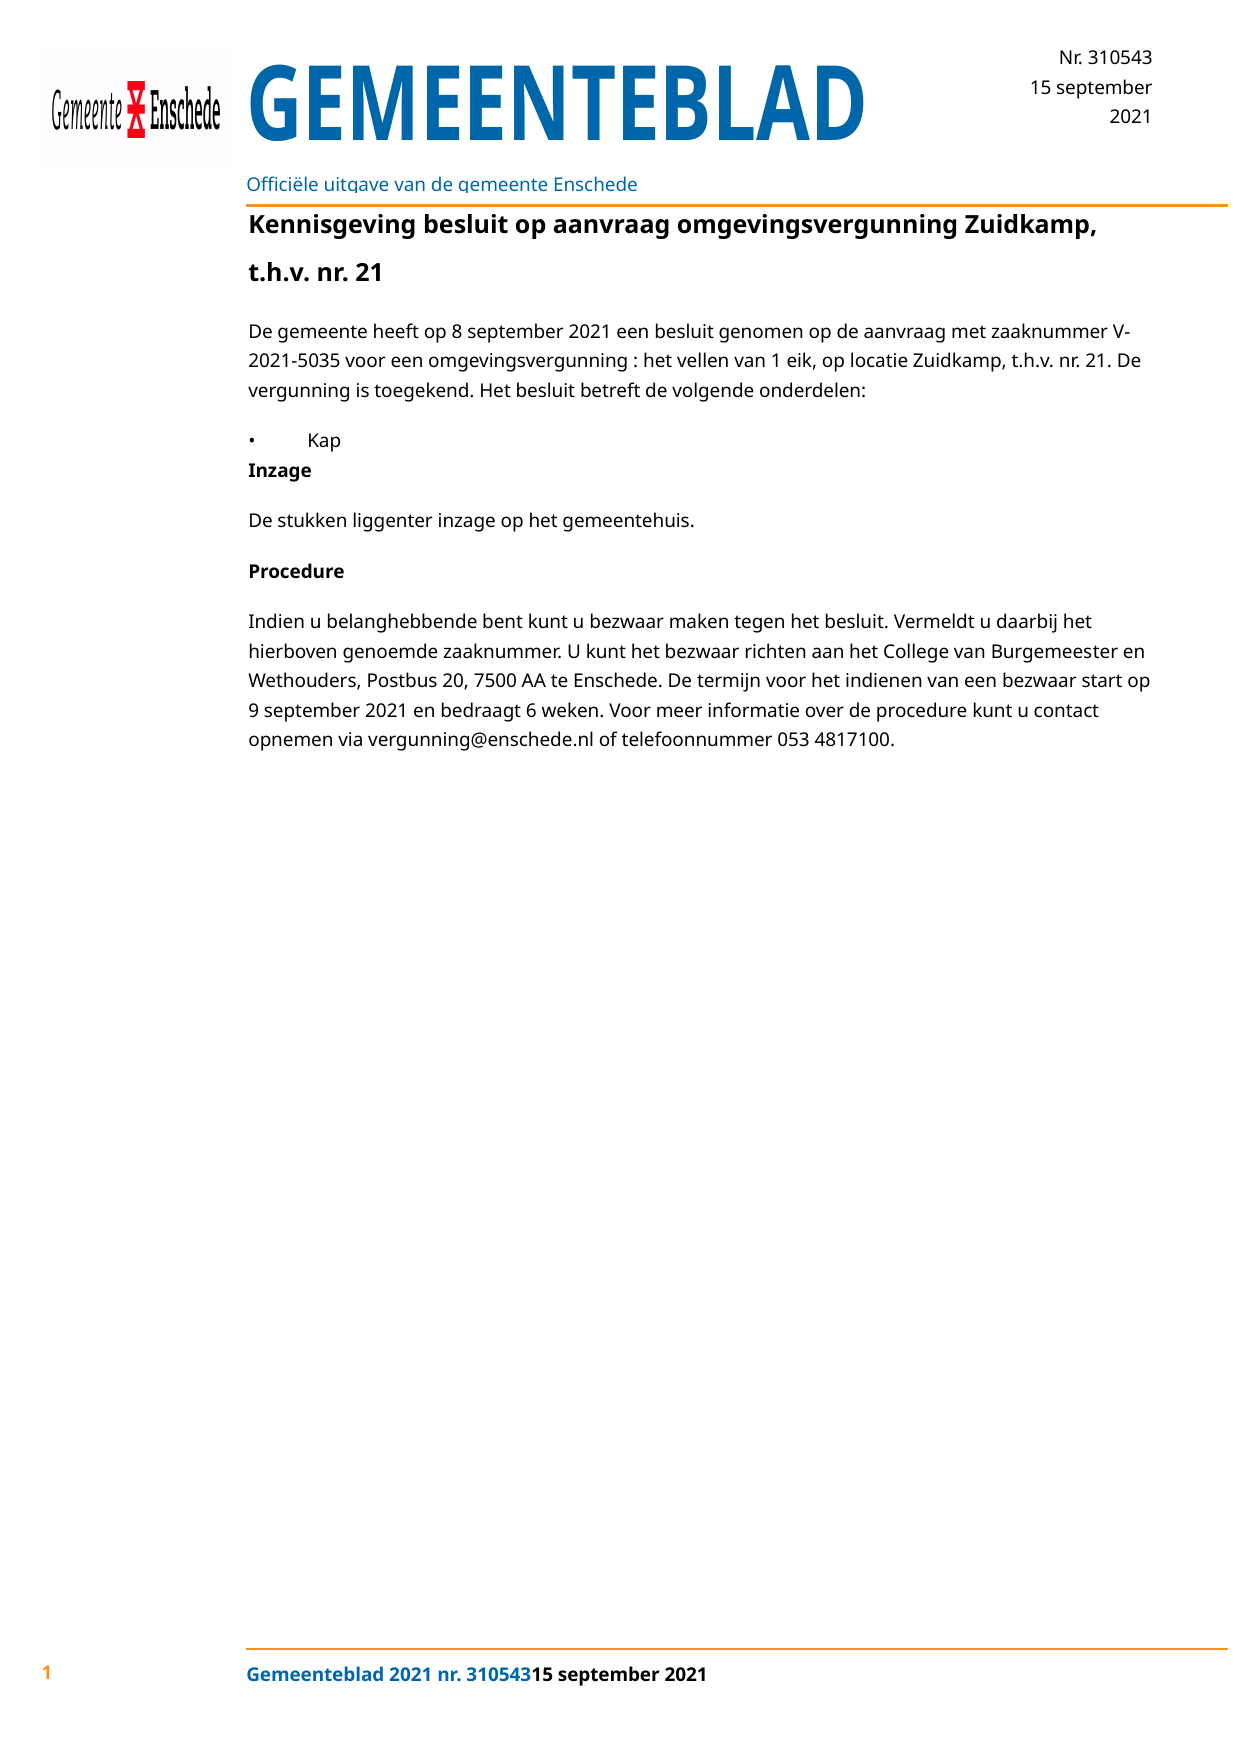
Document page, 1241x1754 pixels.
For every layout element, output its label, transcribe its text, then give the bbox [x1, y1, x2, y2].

text Indien u belanghebbende bent kunt u bezwaar maken tegen het besluit. Vermeldt u daarbij het hierboven genoemde zaaknummer. U kunt het bezwaar richten aan het College van Burgemees­ter en Wethouders, Postbus 20, 7500 AA te Enschede. De termijn voor het indienen van een bezwaar start op 9 september 2021 en bedraagt 6 weken. Voor meer informatie over de procedure kunt u contact opnemen via vergunning@enschede.nl of telefoonnummer 053 4817100. [248, 608, 1152, 752]
picture [41, 47, 231, 172]
text Kennisgeving besluit op aanvraag omgevingsvergunning Zuidkamp, t.h.v. nr. 21 [248, 207, 1152, 288]
text De stukken liggenter inzage op het gemeentehuis. [248, 507, 1152, 533]
text De gemeente heeft op 8 september 2021 een besluit genomen op de aanvraag met zaaknummer V-2021-5035 voor een omgevingsvergunning : het vellen van 1 eik, op locatie Zuidkamp, t.h.v. nr. 21. De vergunning is toegekend. Het besluit betreft de volgende onderdelen: [248, 318, 1152, 403]
text Inzage [248, 457, 1152, 483]
list Kap [248, 427, 1152, 453]
text Procedure [248, 558, 1152, 584]
